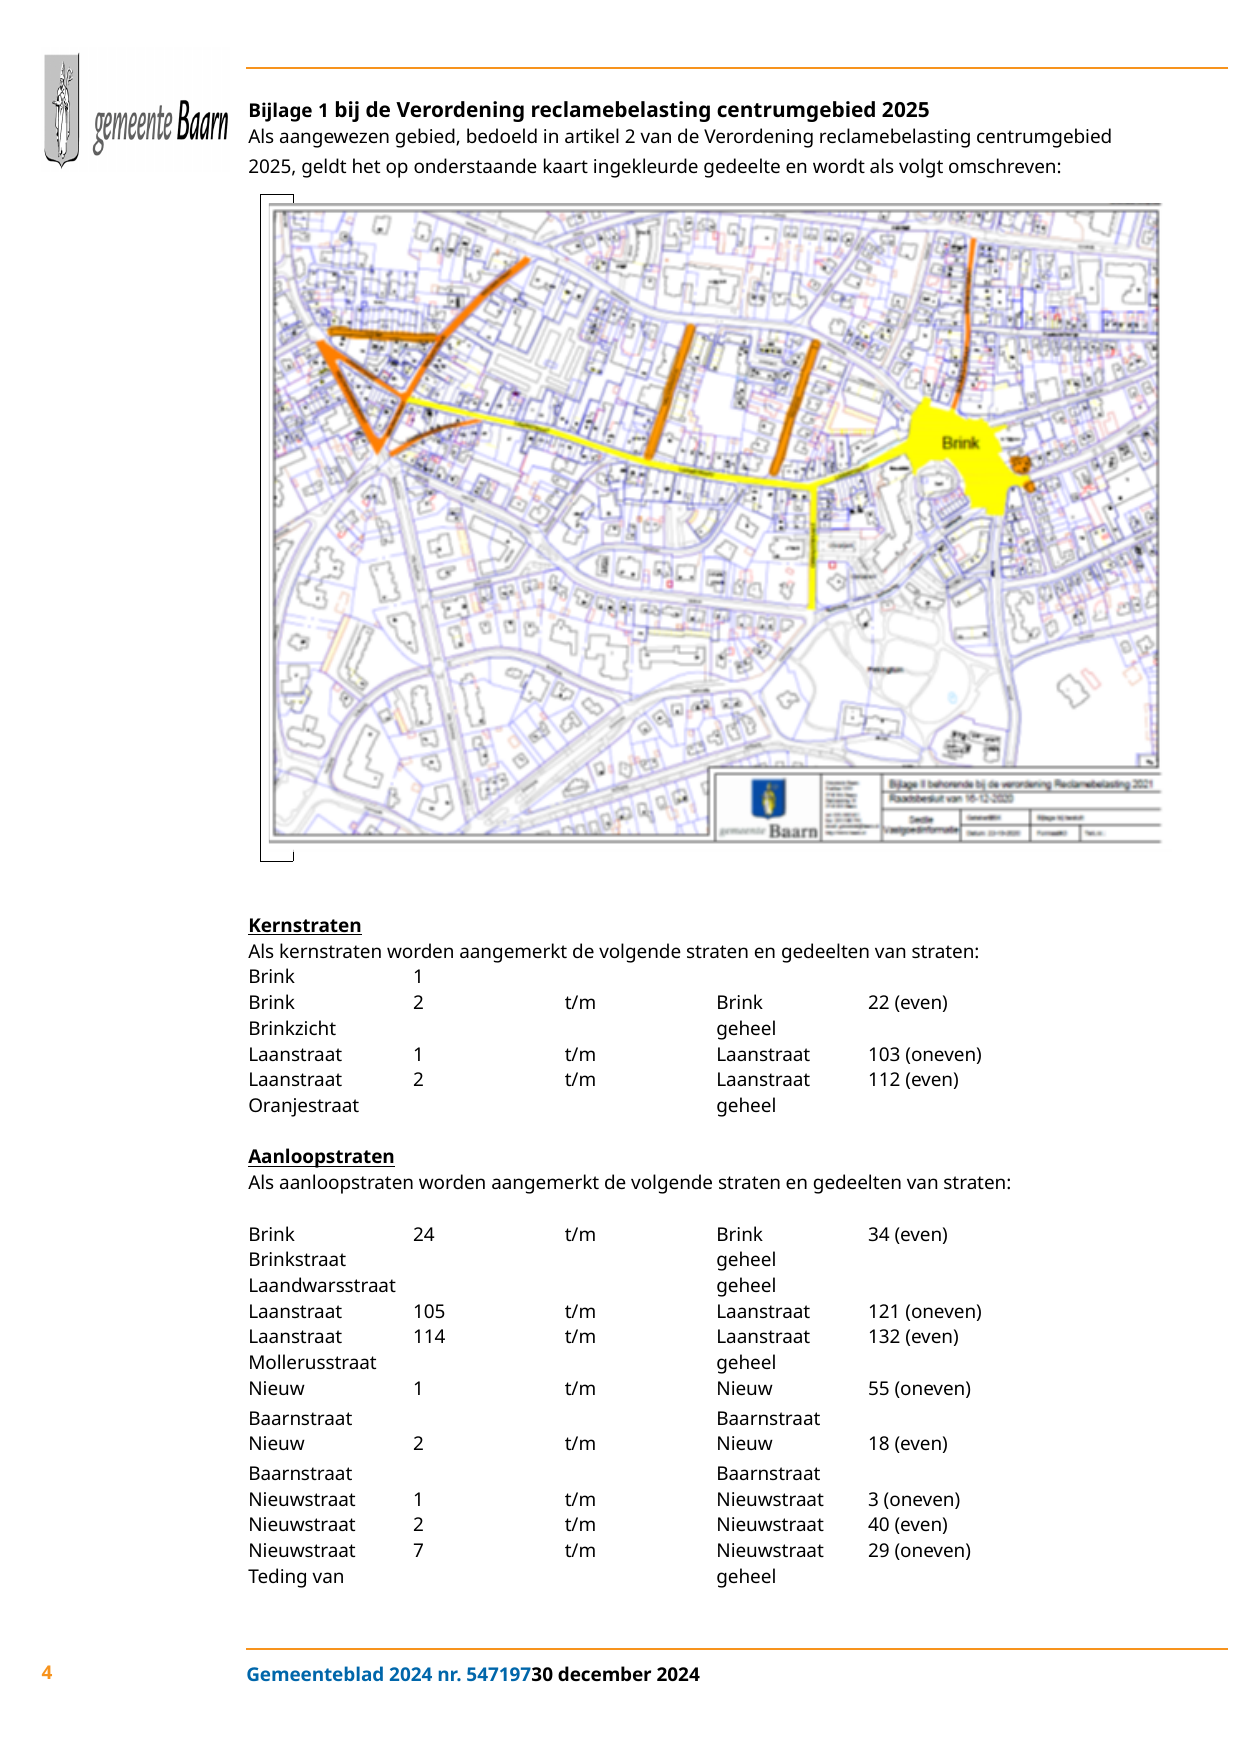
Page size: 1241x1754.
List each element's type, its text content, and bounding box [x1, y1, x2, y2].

table_cell 1 [413, 1486, 564, 1512]
table_cell [565, 1092, 716, 1118]
table_cell t/m [565, 989, 716, 1015]
table_cell Nieuwstraat [716, 1512, 868, 1537]
table_cell 103 (oneven) [868, 1041, 1152, 1066]
table_cell Oranjestraat [248, 1092, 413, 1118]
table_cell 112 (even) [868, 1066, 1152, 1092]
table_cell Brink [716, 1221, 868, 1247]
text Bijlage 1 bij de Verordening reclamebelasting centrumgebied 2025 [248, 95, 1152, 123]
table_cell 121 (oneven) [868, 1298, 1152, 1324]
table_cell [565, 1144, 716, 1169]
table_cell geheel [716, 1272, 868, 1298]
picture [268, 203, 1173, 852]
table_header [868, 912, 1152, 938]
table_cell 3 (oneven) [868, 1486, 1152, 1512]
table_cell Nieuwstraat [716, 1537, 868, 1563]
table_cell [413, 1092, 564, 1118]
table_cell Laandwarsstraat [248, 1272, 413, 1298]
table_cell [716, 964, 868, 989]
table_cell [565, 1563, 716, 1589]
table_cell [565, 964, 716, 989]
table_cell [868, 1247, 1152, 1272]
table_cell geheel [716, 1247, 868, 1272]
text Als aangewezen gebied, bedoeld in artikel 2 van de Verordening reclamebelasting centrumgebied 2025, geldt het op onderstaande kaart ingekleurde gedeelte en wordt als volgt omschreven: [248, 123, 1152, 179]
table_cell t/m [565, 1041, 716, 1066]
table_cell [413, 1350, 564, 1375]
table_cell geheel [716, 1563, 868, 1589]
table_cell Brink [248, 1221, 413, 1247]
table_cell [413, 1563, 564, 1589]
table_cell [716, 1195, 868, 1221]
table_cell Laanstraat [716, 1298, 868, 1324]
table_cell Laanstraat [248, 1041, 413, 1066]
table_cell Brink [248, 989, 413, 1015]
table_cell 2 [413, 1512, 564, 1537]
table_cell t/m [565, 1298, 716, 1324]
table_cell 1 [413, 1041, 564, 1066]
table_cell Brinkzicht [248, 1015, 413, 1041]
table_cell Laanstraat [716, 1066, 868, 1092]
table_cell t/m [565, 1375, 716, 1431]
table_cell t/m [565, 1486, 716, 1512]
table_header [565, 912, 716, 938]
table_cell 24 [413, 1221, 564, 1247]
table_cell Brinkstraat [248, 1247, 413, 1272]
table_cell 132 (even) [868, 1324, 1152, 1349]
table_cell t/m [565, 1324, 716, 1349]
table_cell Laanstraat [248, 1324, 413, 1349]
table_cell [565, 1015, 716, 1041]
table_header [716, 912, 868, 938]
table_cell [413, 1247, 564, 1272]
table_cell geheel [716, 1092, 868, 1118]
table_cell geheel [716, 1350, 868, 1375]
table_cell [248, 1118, 413, 1144]
table_cell Nieuwstraat [248, 1537, 413, 1563]
table_cell 29 (oneven) [868, 1537, 1152, 1563]
table_cell 2 [413, 1066, 564, 1092]
table_cell [413, 1272, 564, 1298]
table_cell [565, 1272, 716, 1298]
table_cell geheel [716, 1015, 868, 1041]
table_cell Nieuw Baarnstraat [248, 1431, 413, 1486]
table_cell Nieuwstraat [248, 1512, 413, 1537]
table_cell 34 (even) [868, 1221, 1152, 1247]
table_cell Als aanloopstraten worden aangemerkt de volgende straten en gedeelten van straten: [248, 1169, 1152, 1195]
table_cell [868, 1118, 1152, 1144]
table_cell Aanloopstraten [248, 1144, 413, 1169]
table_cell 7 [413, 1537, 564, 1563]
table_cell Nieuw Baarnstraat [248, 1375, 413, 1431]
table_cell [565, 1247, 716, 1272]
table_header [413, 912, 564, 938]
table_cell [868, 1563, 1152, 1589]
table_cell [868, 964, 1152, 989]
table_cell 2 [413, 1431, 564, 1486]
table_cell Nieuw Baarnstraat [716, 1375, 868, 1431]
table_cell [413, 1195, 564, 1221]
table_cell [413, 1015, 564, 1041]
table_cell [868, 1015, 1152, 1041]
table_cell Brink [248, 964, 413, 989]
table_cell Nieuwstraat [716, 1486, 868, 1512]
table_cell 1 [413, 964, 564, 989]
table_cell Nieuw Baarnstraat [716, 1431, 868, 1486]
table_cell 22 (even) [868, 989, 1152, 1015]
table_cell t/m [565, 1431, 716, 1486]
table_cell [868, 1092, 1152, 1118]
table_cell [716, 1144, 868, 1169]
table_cell 1 [413, 1375, 564, 1431]
table_cell t/m [565, 1221, 716, 1247]
table_cell [868, 1195, 1152, 1221]
table_cell [565, 1118, 716, 1144]
table_cell 2 [413, 989, 564, 1015]
table_cell t/m [565, 1066, 716, 1092]
table_cell [868, 1350, 1152, 1375]
table_cell Mollerusstraat [248, 1350, 413, 1375]
table_cell t/m [565, 1537, 716, 1563]
table_cell 114 [413, 1324, 564, 1349]
table_cell 55 (oneven) [868, 1375, 1152, 1431]
table_cell [565, 1350, 716, 1375]
picture [41, 47, 231, 172]
table_cell 18 (even) [868, 1431, 1152, 1486]
table_cell Nieuwstraat [248, 1486, 413, 1512]
table_cell Laanstraat [248, 1298, 413, 1324]
table_cell 105 [413, 1298, 564, 1324]
table_cell Laanstraat [716, 1041, 868, 1066]
table_cell Brink [716, 989, 868, 1015]
table_cell [565, 1195, 716, 1221]
table_cell Laanstraat [248, 1066, 413, 1092]
table_cell Teding van [248, 1563, 413, 1589]
table_cell t/m [565, 1512, 716, 1537]
table_cell Laanstraat [716, 1324, 868, 1349]
table_cell [248, 1195, 413, 1221]
table_header Kernstraten [248, 912, 413, 938]
table_cell [413, 1118, 564, 1144]
table_cell [868, 1272, 1152, 1298]
table_cell [716, 1118, 868, 1144]
table_cell 40 (even) [868, 1512, 1152, 1537]
table_cell [413, 1144, 564, 1169]
table_cell Als kernstraten worden aangemerkt de volgende straten en gedeelten van straten: [248, 938, 1152, 963]
table_cell [868, 1144, 1152, 1169]
